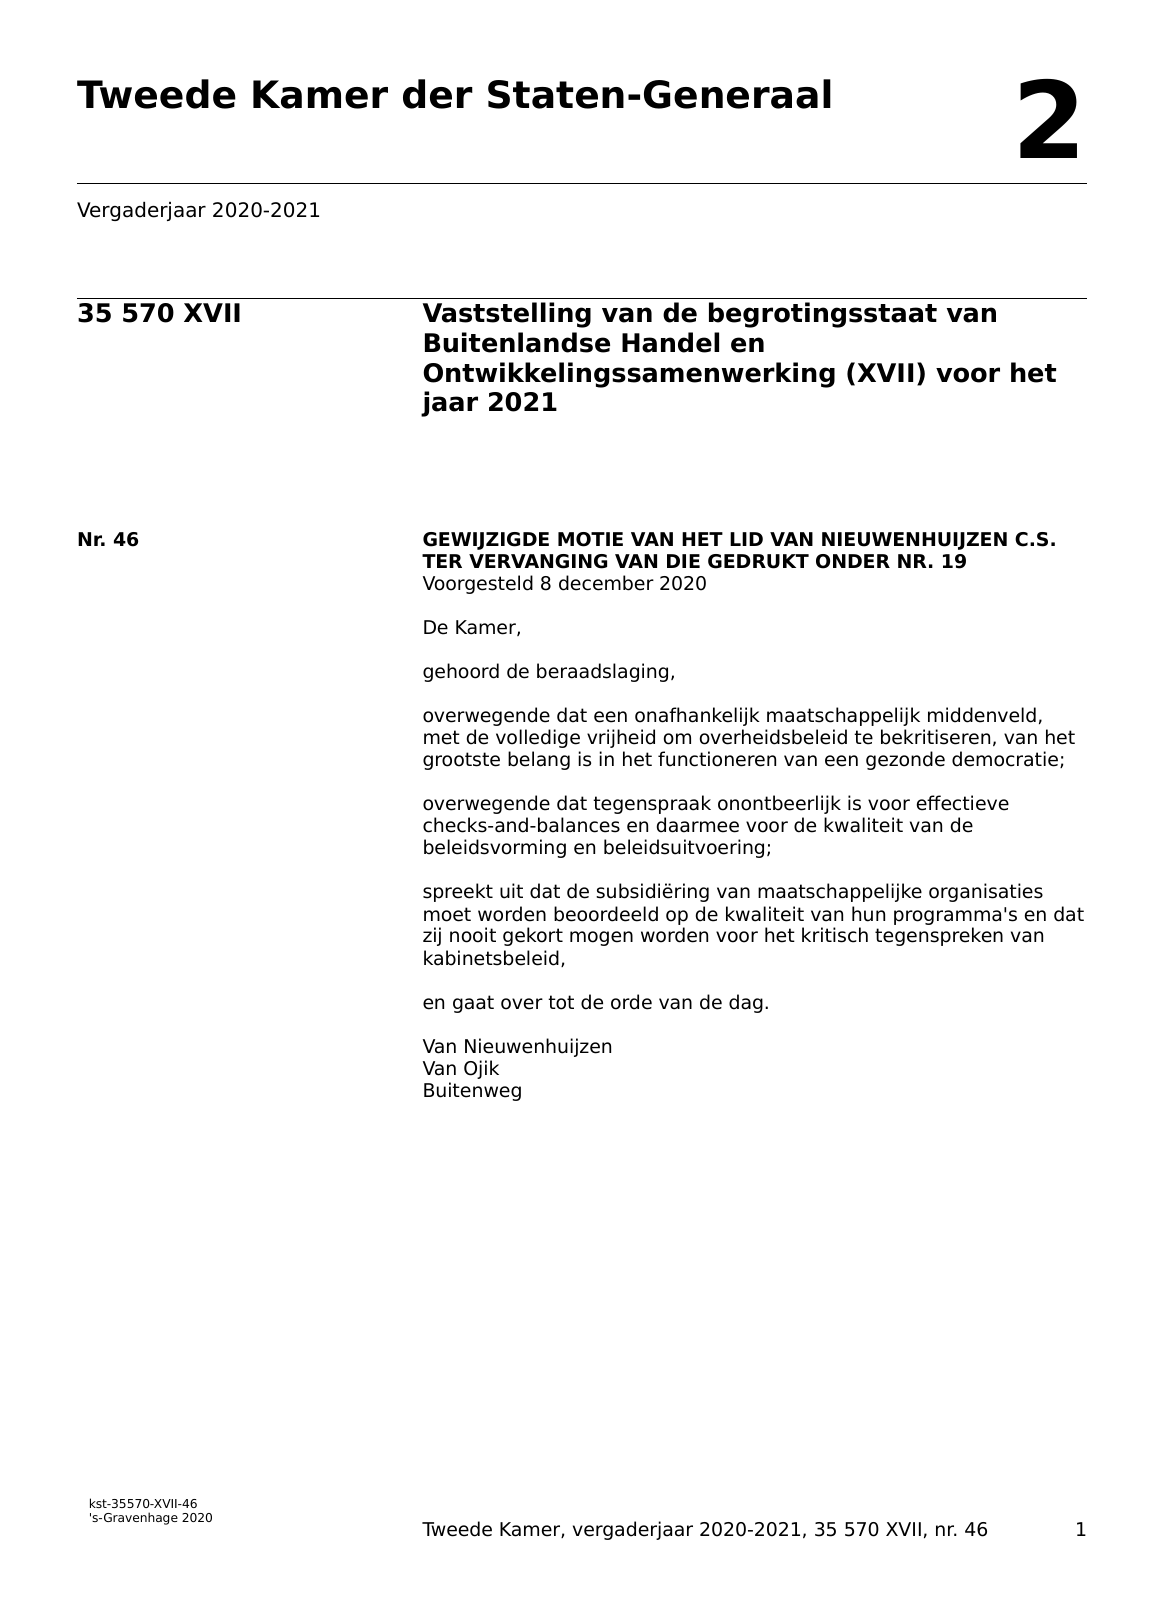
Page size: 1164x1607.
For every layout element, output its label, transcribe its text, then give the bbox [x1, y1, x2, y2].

text De Kamer, [422, 617, 1087, 639]
text spreekt uit dat de subsidiëring van maatschappelijke organisaties moet worden beoordeeld op de kwaliteit van hun programma's en dat zij nooit gekort mogen worden voor het kritisch tegenspreken van kabinetsbeleid, [422, 881, 1087, 969]
subtitle 35 570 XVII Vaststelling van de begrotingsstaat van Buitenlandse Handel en Ontwikkelingssamenwerking (XVII) voor het jaar 2021 [77, 299, 1087, 418]
text overwegende dat een onafhankelijk maatschappelijk middenveld, met de volledige vrijheid om overheidsbeleid te bekritiseren, van het grootste belang is in het functioneren van een gezonde democratie; [422, 705, 1087, 771]
text Van Nieuwenhuijzen [422, 1036, 1087, 1058]
text Buitenweg [422, 1080, 1087, 1102]
text overwegende dat tegenspraak onontbeerlijk is voor effectieve checks-and-balances en daarmee voor de kwaliteit van de beleidsvorming en beleidsuitvoering; [422, 793, 1087, 859]
text en gaat over tot de orde van de dag. [422, 992, 1087, 1013]
text kst-35570-XVII-46 [88, 1497, 323, 1511]
table_header 2 [886, 59, 1087, 183]
text gehoord de beraadslaging, [422, 661, 1087, 683]
table_header Tweede Kamer der Staten-Generaal [77, 59, 886, 183]
text Voorgesteld 8 december 2020 [422, 573, 1087, 595]
subtitle Nr. 46 GEWIJZIGDE MOTIE VAN HET LID VAN NIEUWENHUIJZEN C.S. TER VERVANGING VAN DIE GEDRUKT ONDER NR. 19 [77, 529, 1087, 573]
text 's-Gravenhage 2020 [88, 1511, 323, 1525]
table_cell Vergaderjaar 2020-2021 [77, 184, 1087, 298]
text Van Ojik [422, 1058, 1087, 1080]
